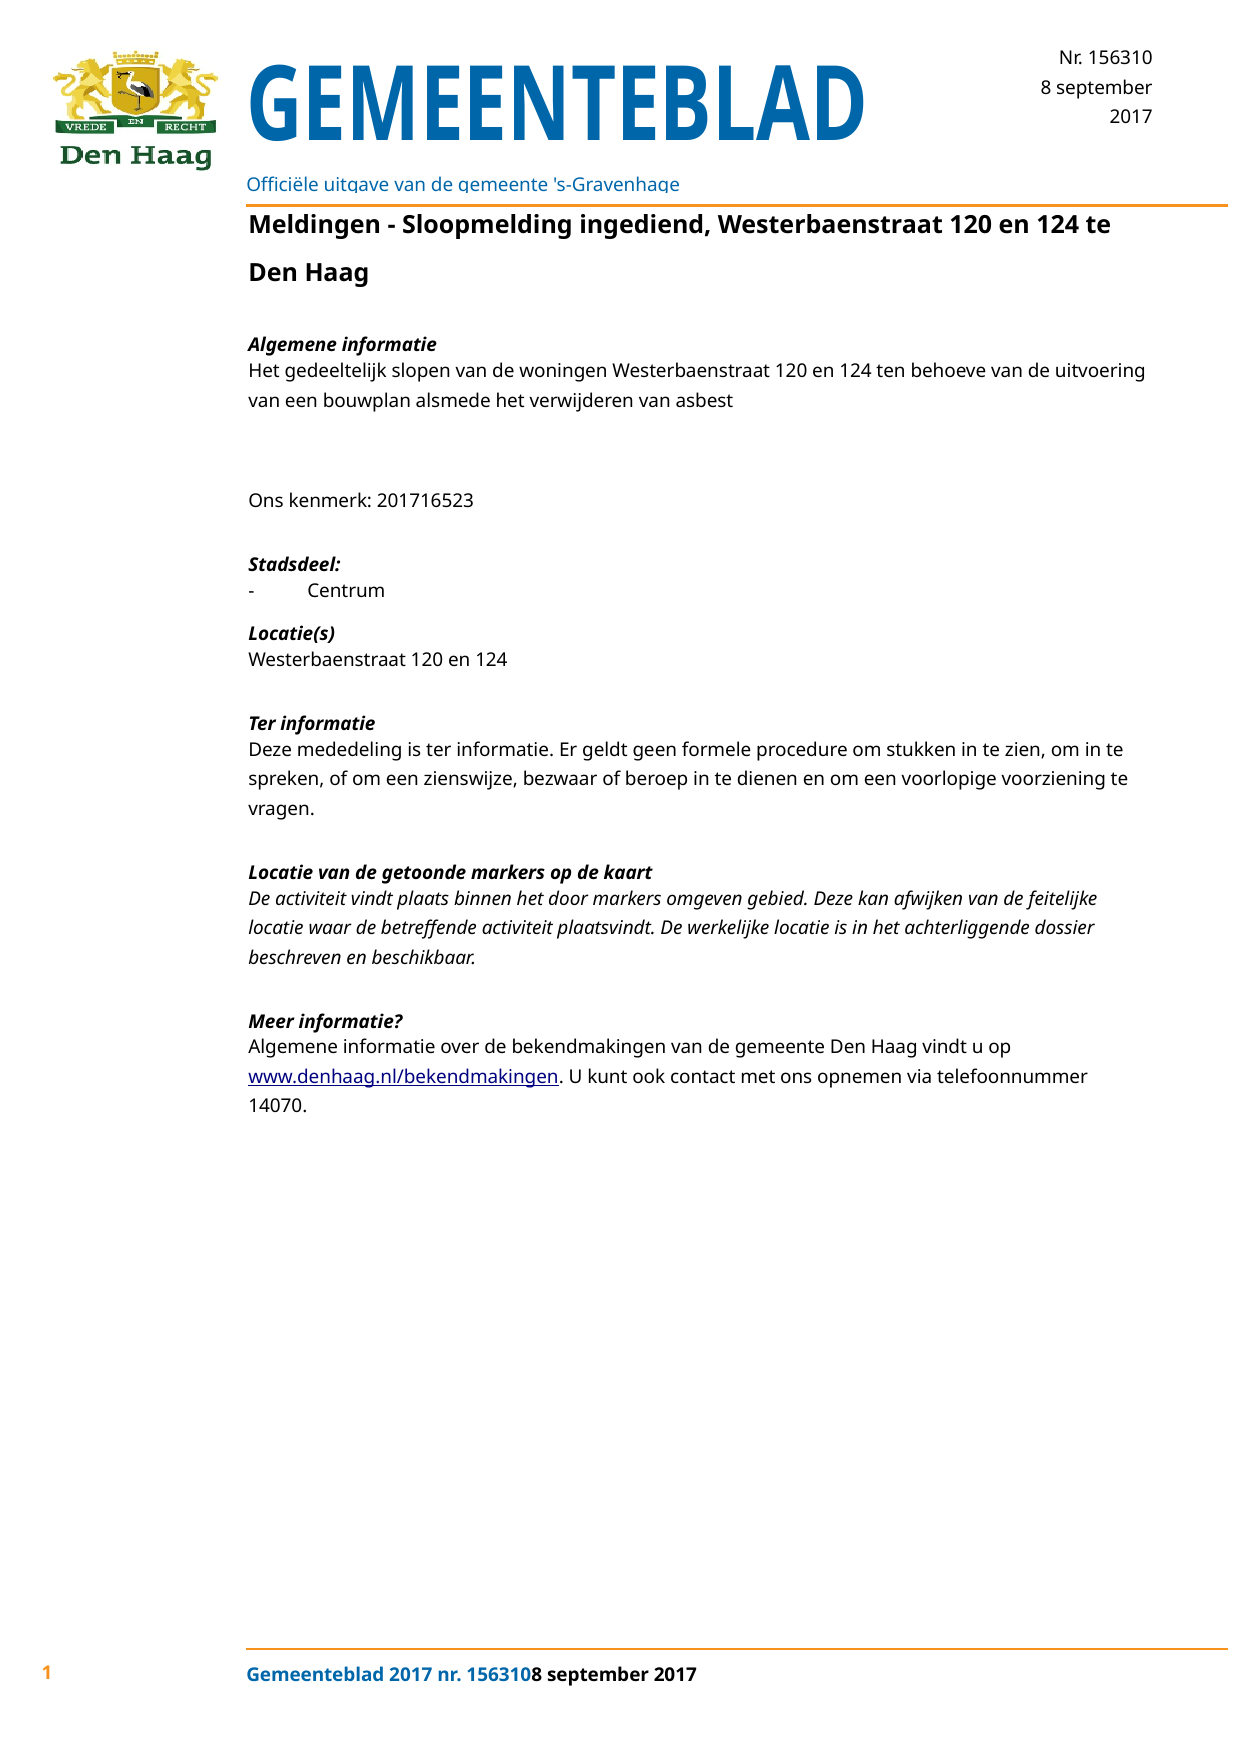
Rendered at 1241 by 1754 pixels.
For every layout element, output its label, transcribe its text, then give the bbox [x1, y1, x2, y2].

text Ons kenmerk: 201716523 [248, 488, 1152, 513]
text Het gedeeltelijk slopen van de woningen Westerbaenstraat 120 en 124 ten behoeve van de uitvoering van een bouwplan alsmede het verwijderen van asbest [248, 357, 1152, 412]
text Meer informatie? [248, 1008, 1152, 1033]
text De activiteit vindt plaats binnen het door markers omgeven gebied. Deze kan afwijken van de feitelijke locatie waar de betreffende activiteit plaatsvindt. De werkelijke locatie is in het achterliggende dossier beschreven en beschikbaar. [248, 885, 1152, 969]
text Algemene informatie over de bekendmakingen van de gemeente Den Haag vindt u op www.denhaag.nl/bekendmakingen. U kunt ook contact met ons opnemen via telefoonnummer 14070. [248, 1033, 1152, 1118]
text Westerbaenstraat 120 en 124 [248, 646, 1152, 672]
text Locatie(s) [248, 620, 1152, 646]
text Locatie van de getoonde markers op de kaart [248, 859, 1152, 885]
text Stadsdeel: [248, 552, 1152, 577]
text Ter informatie [248, 710, 1152, 736]
list Centrum [248, 577, 1152, 603]
picture [41, 47, 231, 172]
text Algemene informatie [248, 331, 1152, 357]
text Meldingen - Sloopmelding ingediend, Westerbaenstraat 120 en 124 te Den Haag [248, 207, 1152, 288]
text Deze mededeling is ter informatie. Er geldt geen formele procedure om stukken in te zien, om in te spreken, of om een zienswijze, bezwaar of beroep in te dienen en om een voorlopige voorziening te vragen. [248, 736, 1152, 821]
